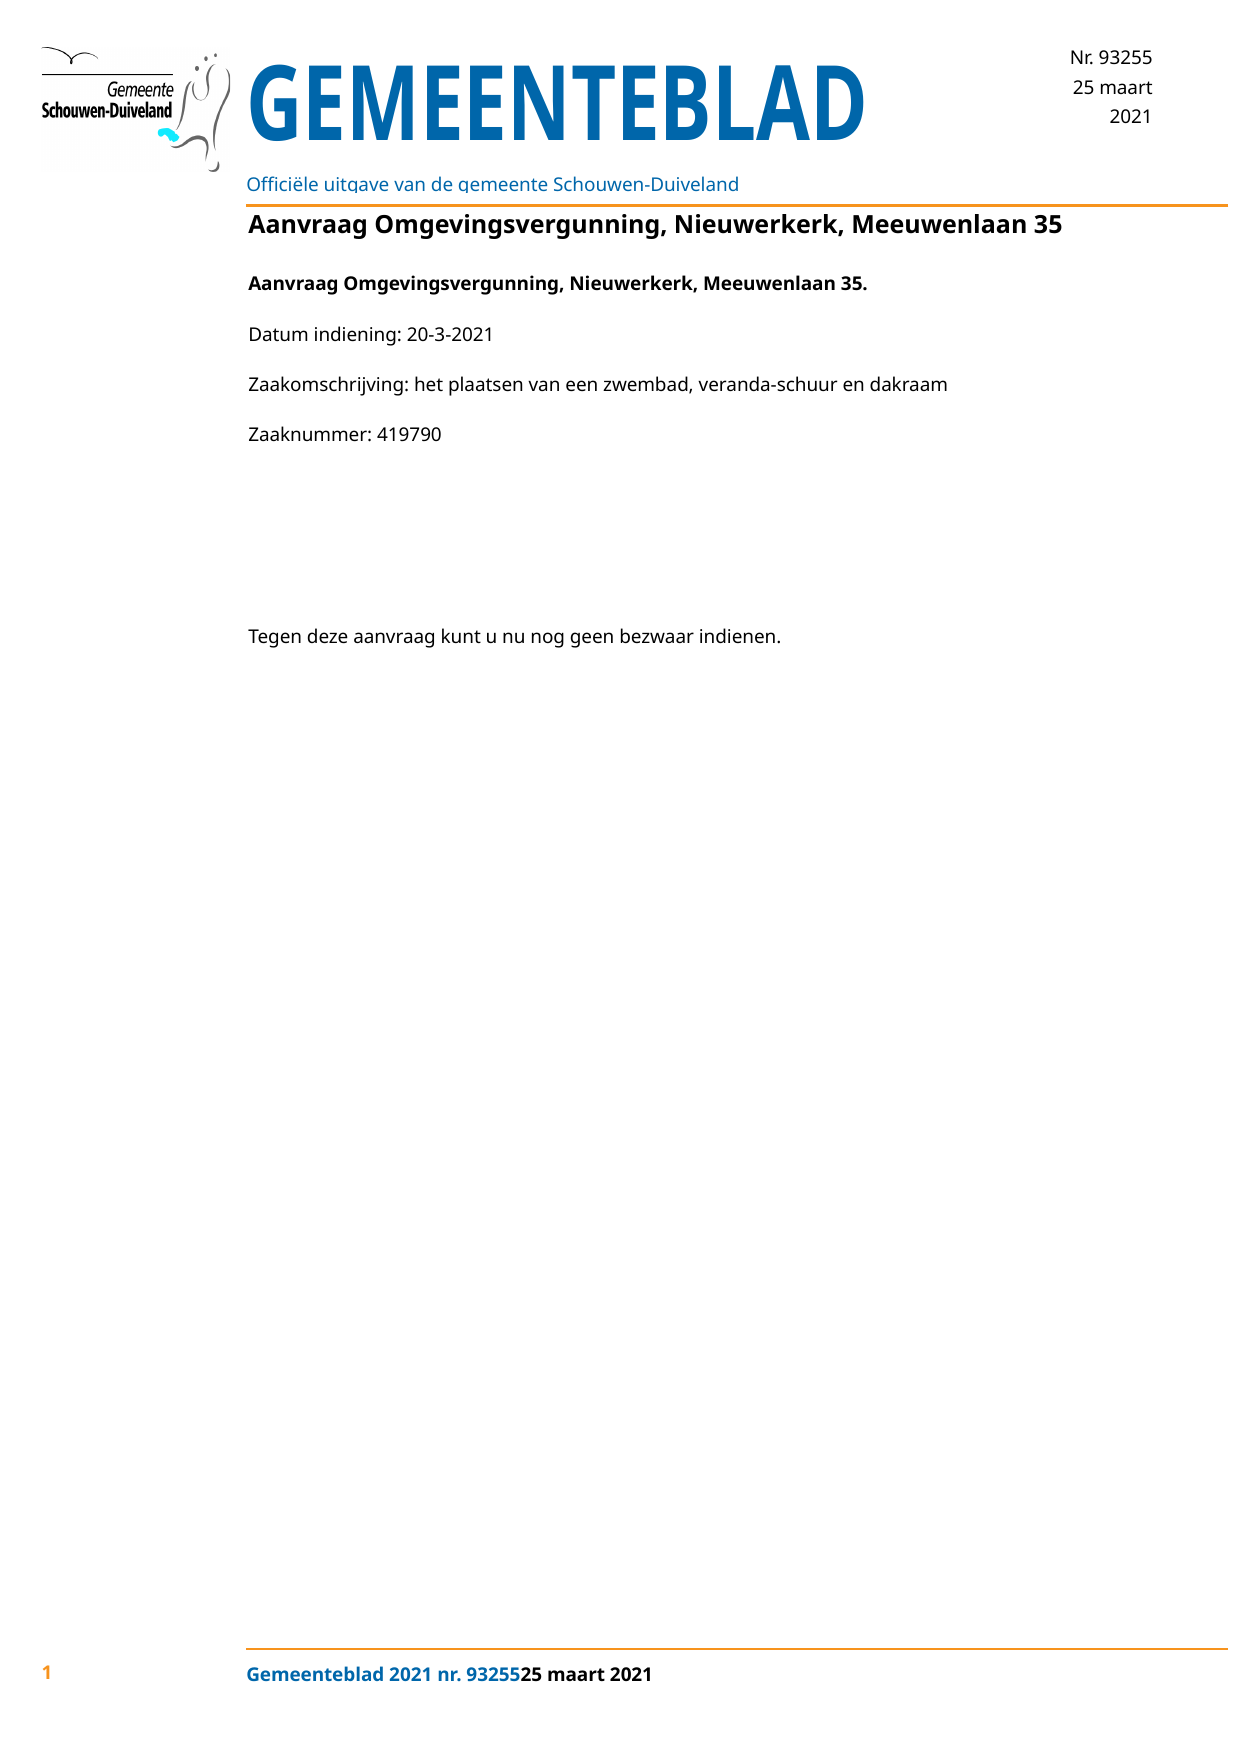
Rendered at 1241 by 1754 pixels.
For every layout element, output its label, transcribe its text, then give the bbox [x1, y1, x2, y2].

text Zaakomschrijving: het plaatsen van een zwembad, veranda-schuur en dakraam [248, 371, 1152, 397]
text Zaaknummer: 419790 [248, 422, 1152, 447]
text Datum indiening: 20-3-2021 [248, 321, 1152, 346]
text Aanvraag Omgevingsvergunning, Nieuwerkerk, Meeuwenlaan 35. [248, 270, 1152, 296]
picture [41, 47, 231, 172]
text Tegen deze aanvraag kunt u nu nog geen bezwaar indienen. [248, 623, 1152, 649]
text Aanvraag Omgevingsvergunning, Nieuwerkerk, Meeuwenlaan 35 [248, 207, 1152, 241]
